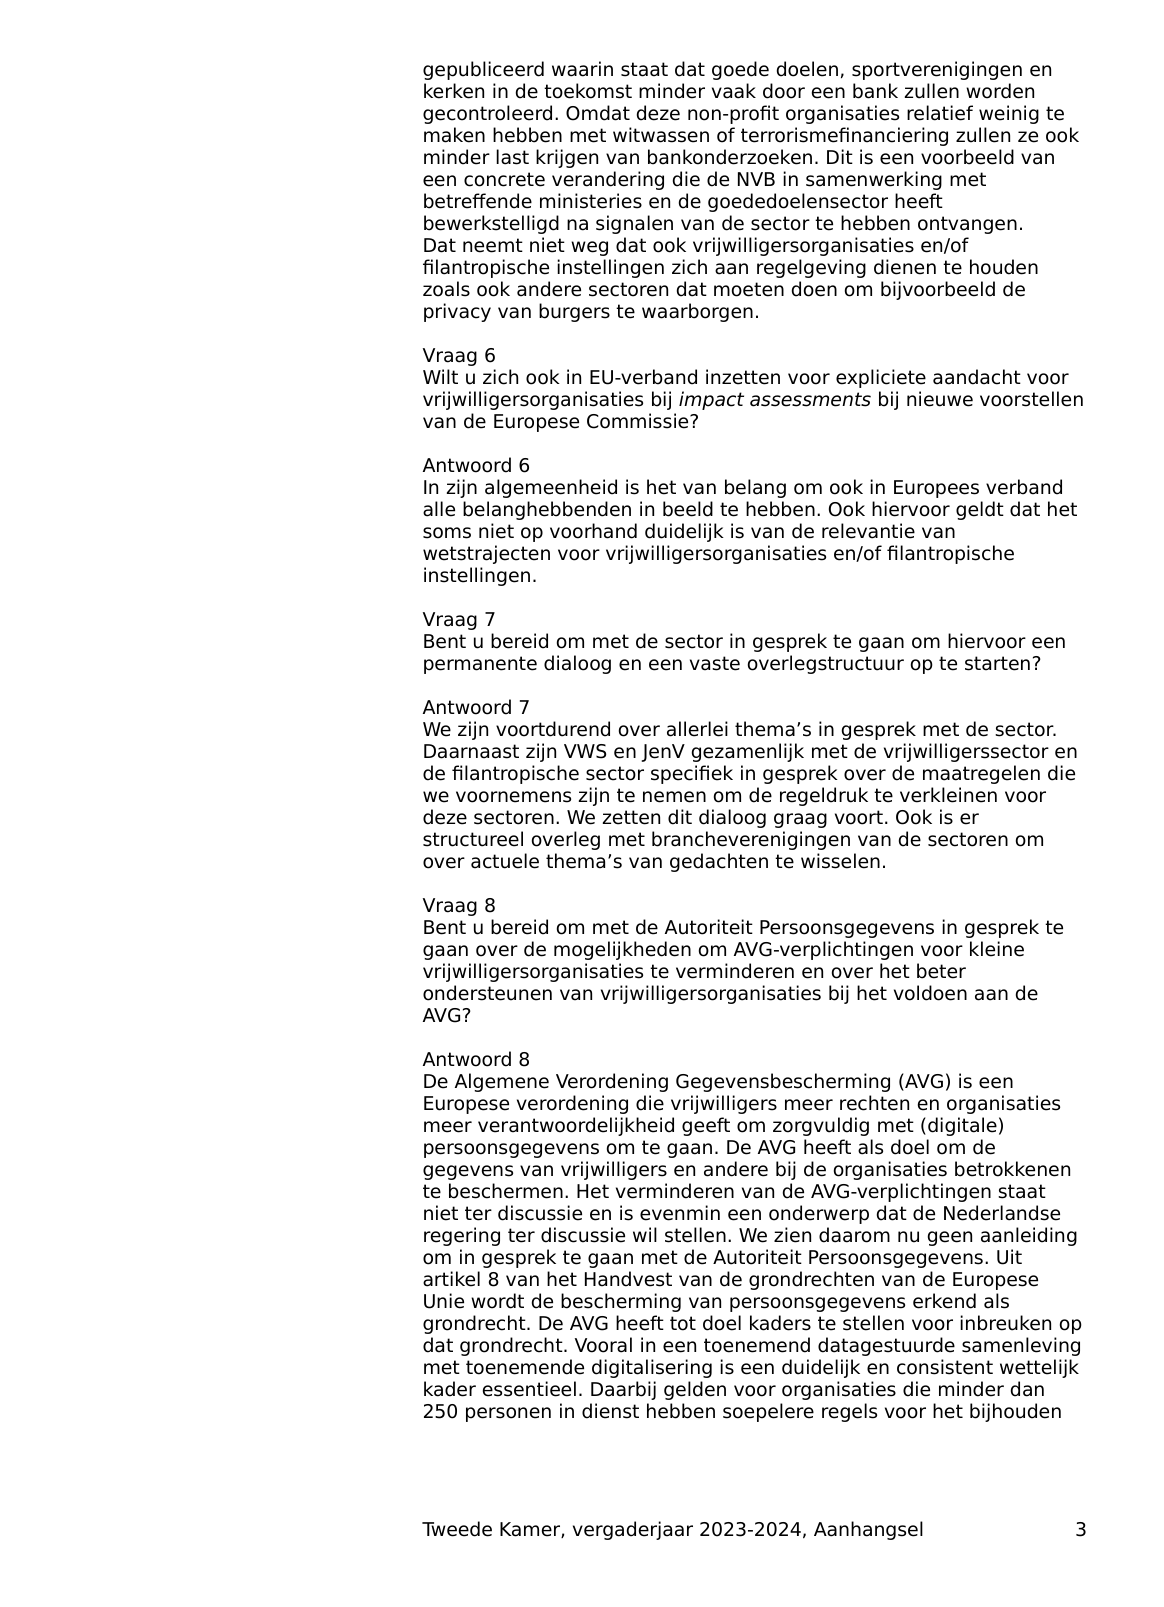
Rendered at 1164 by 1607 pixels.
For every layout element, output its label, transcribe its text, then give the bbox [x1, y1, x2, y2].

text Vraag 8 [422, 895, 1087, 917]
text Antwoord 8 [422, 1049, 1087, 1071]
text In zijn algemeenheid is het van belang om ook in Europees verband alle belanghebbenden in beeld te hebben. Ook hiervoor geldt dat het soms niet op voorhand duidelijk is van de relevantie van wetstrajecten voor vrijwilligersorganisaties en/of filantropische instellingen. [422, 477, 1087, 587]
text We zijn voortdurend over allerlei thema’s in gesprek met de sector. Daarnaast zijn VWS en JenV gezamenlijk met de vrijwilligerssector en de filantropische sector specifiek in gesprek over de maatregelen die we voornemens zijn te nemen om de regeldruk te verkleinen voor deze sectoren. We zetten dit dialoog graag voort. Ook is er structureel overleg met brancheverenigingen van de sectoren om over actuele thema’s van gedachten te wisselen. [422, 719, 1087, 873]
text Bent u bereid om met de Autoriteit Persoonsgegevens in gesprek te gaan over de mogelijkheden om AVG-verplichtingen voor kleine vrijwilligersorganisaties te verminderen en over het beter ondersteunen van vrijwilligersorganisaties bij het voldoen aan de AVG? [422, 917, 1087, 1027]
text gepubliceerd waarin staat dat goede doelen, sportverenigingen en kerken in de toekomst minder vaak door een bank zullen worden gecontroleerd. Omdat deze non-profit organisaties relatief weinig te maken hebben met witwassen of terrorismefinanciering zullen ze ook minder last krijgen van bankonderzoeken. Dit is een voorbeeld van een concrete verandering die de NVB in samenwerking met betreffende ministeries en de goededoelensector heeft bewerkstelligd na signalen van de sector te hebben ontvangen. [422, 59, 1087, 235]
text Wilt u zich ook in EU-verband inzetten voor expliciete aandacht voor vrijwilligersorganisaties bij impact assessments bij nieuwe voorstellen van de Europese Commissie? [422, 367, 1087, 433]
text Dat neemt niet weg dat ook vrijwilligersorganisaties en/of filantropische instellingen zich aan regelgeving dienen te houden zoals ook andere sectoren dat moeten doen om bijvoorbeeld de privacy van burgers te waarborgen. [422, 235, 1087, 323]
text Vraag 6 [422, 345, 1087, 367]
text Bent u bereid om met de sector in gesprek te gaan om hiervoor een permanente dialoog en een vaste overlegstructuur op te starten? [422, 631, 1087, 675]
text Antwoord 6 [422, 455, 1087, 477]
text Antwoord 7 [422, 697, 1087, 719]
text Vraag 7 [422, 609, 1087, 631]
text De Algemene Verordening Gegevensbescherming (AVG) is een Europese verordening die vrijwilligers meer rechten en organisaties meer verantwoordelijkheid geeft om zorgvuldig met (digitale) persoonsgegevens om te gaan. De AVG heeft als doel om de gegevens van vrijwilligers en andere bij de organisaties betrokkenen te beschermen. Het verminderen van de AVG-verplichtingen staat niet ter discussie en is evenmin een onderwerp dat de Nederlandse regering ter discussie wil stellen. We zien daarom nu geen aanleiding om in gesprek te gaan met de Autoriteit Persoonsgegevens. Uit artikel 8 van het Handvest van de grondrechten van de Europese Unie wordt de bescherming van persoonsgegevens erkend als grondrecht. De AVG heeft tot doel kaders te stellen voor inbreuken op dat grondrecht. Vooral in een toenemend datagestuurde samenleving met toenemende digitalisering is een duidelijk en consistent wettelijk kader essentieel. Daarbij gelden voor organisaties die minder dan 250 personen in dienst hebben soepelere regels voor het bijhouden [422, 1071, 1087, 1423]
